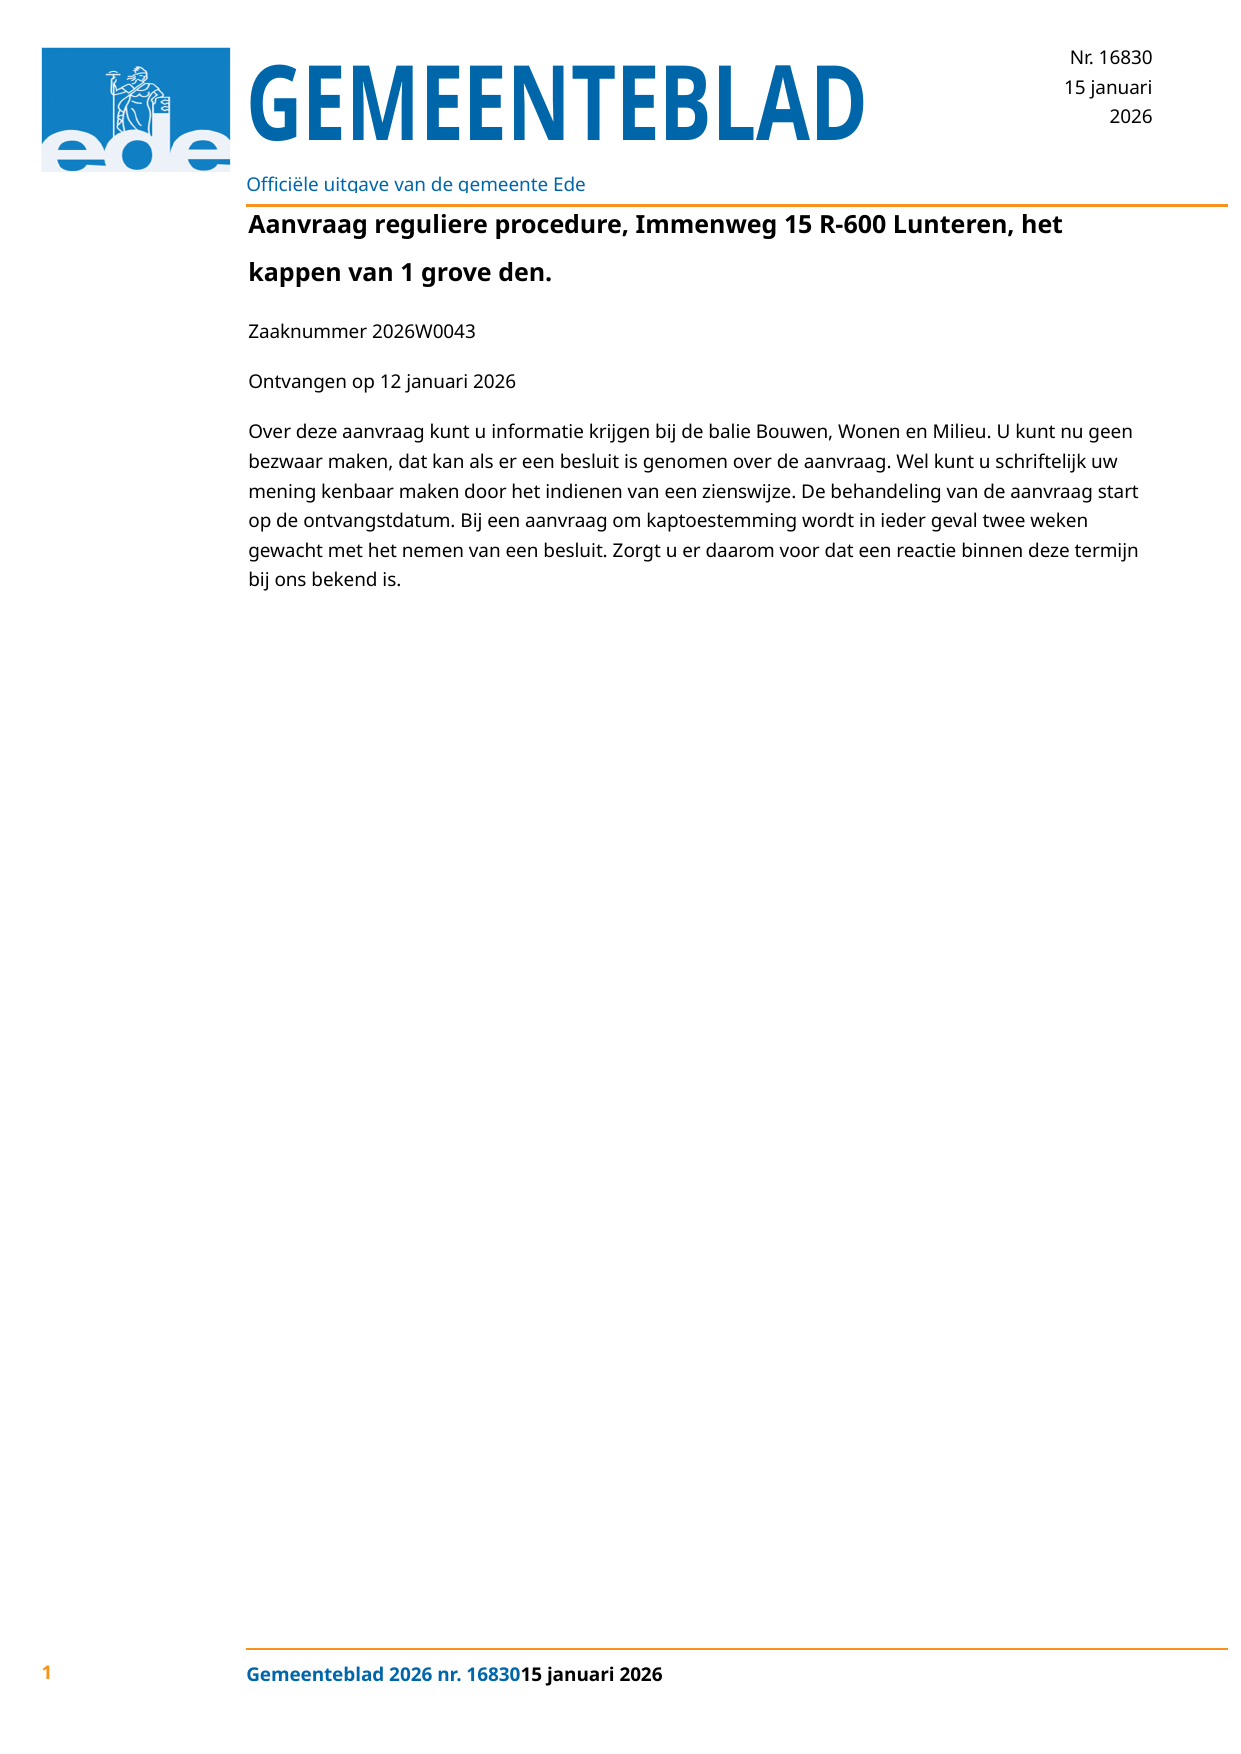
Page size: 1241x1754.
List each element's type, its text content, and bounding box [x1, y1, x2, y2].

text Ontvangen op 12 januari 2026 [248, 368, 1152, 394]
text Zaaknummer 2026W0043 [248, 318, 1152, 344]
text Over deze aanvraag kunt u informatie krijgen bij de balie Bouwen, Wonen en Milieu. U kunt nu geen bezwaar maken, dat kan als er een besluit is genomen over de aanvraag. Wel kunt u schriftelijk uw mening kenbaar maken door het indienen van een zienswijze. De behandeling van de aanvraag start op de ontvangstdatum. Bij een aanvraag om kaptoestemming wordt in ieder geval twee weken gewacht met het nemen van een besluit. Zorgt u er daarom voor dat een reactie binnen deze termijn bij ons bekend is. [248, 419, 1152, 592]
picture [41, 47, 231, 172]
text Aanvraag reguliere procedure, Immenweg 15 R-600 Lunteren, het kappen van 1 grove den. [248, 207, 1152, 288]
